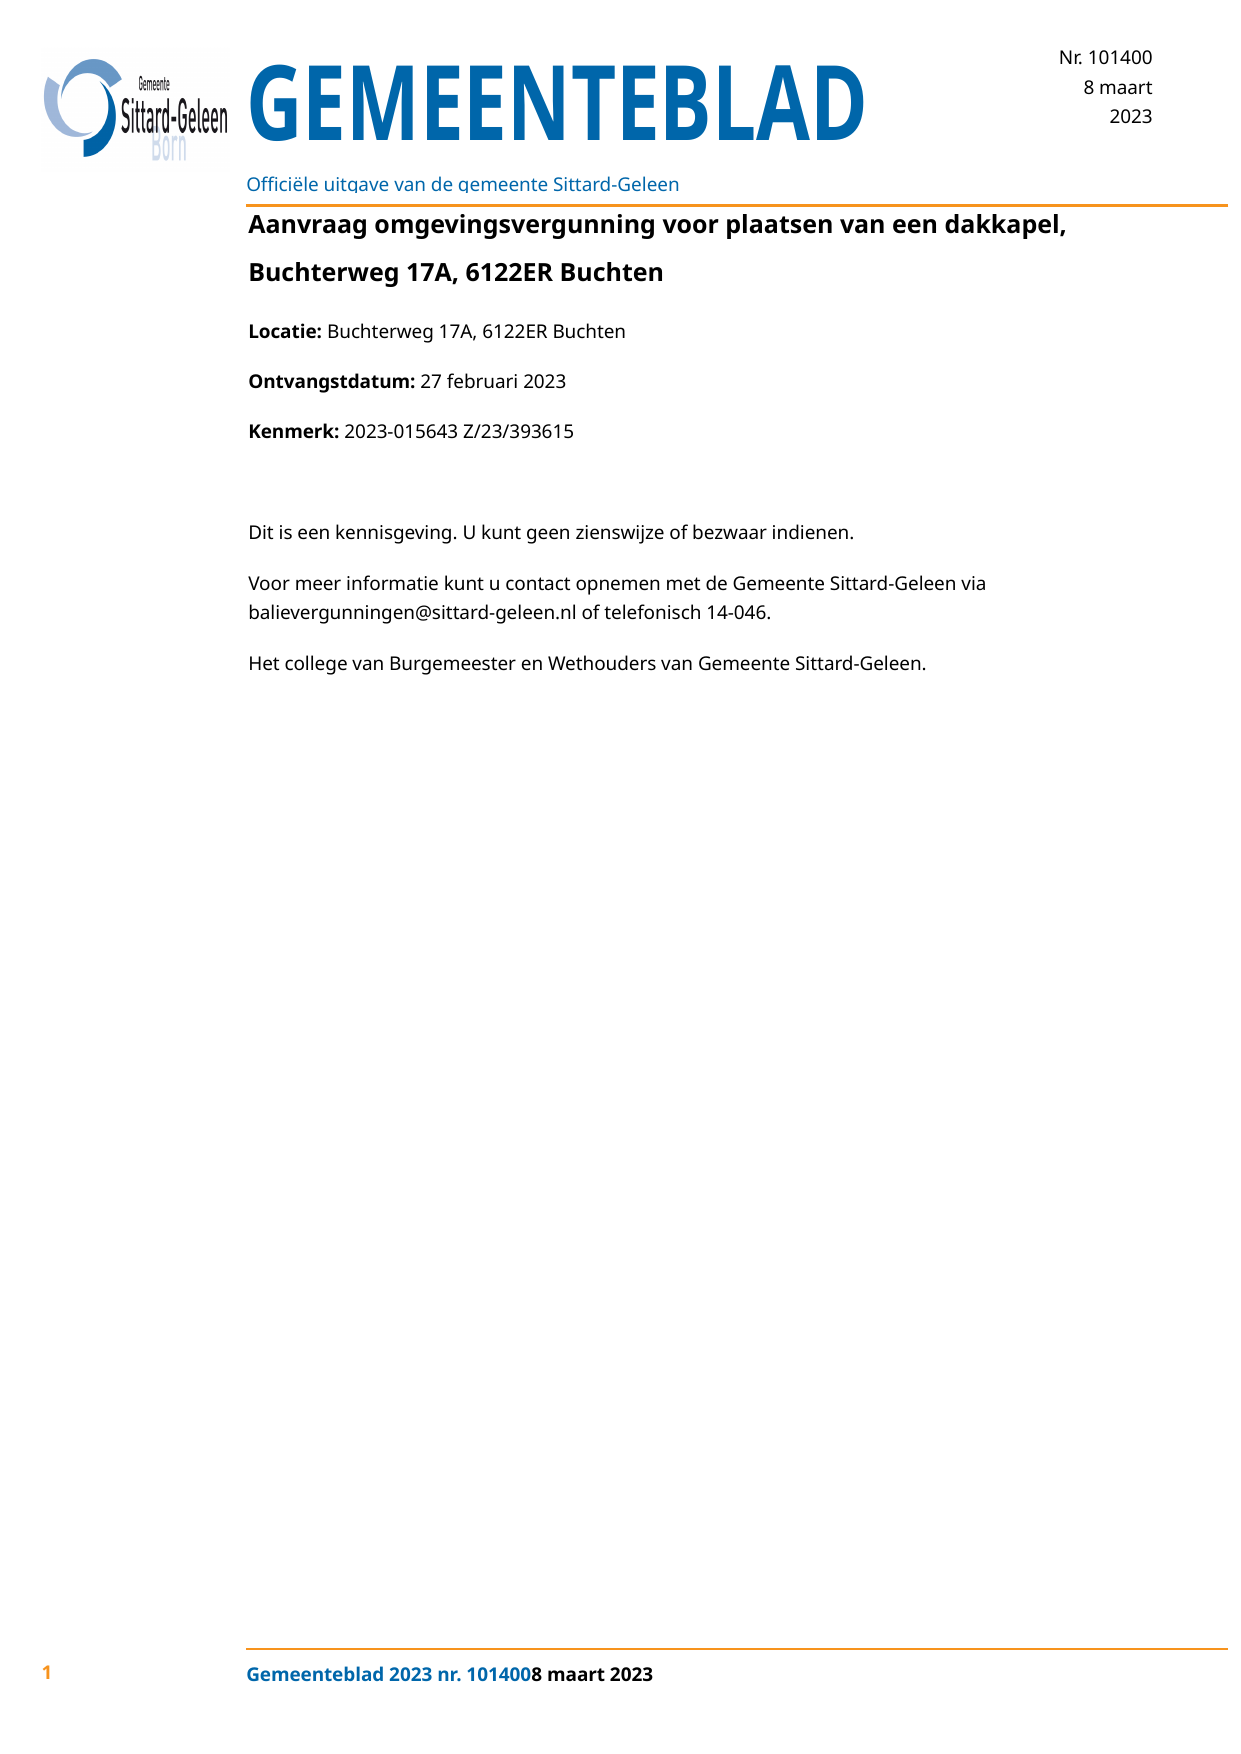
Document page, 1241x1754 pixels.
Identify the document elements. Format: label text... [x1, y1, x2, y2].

picture [41, 47, 231, 172]
text Ontvangstdatum: 27 februari 2023 [248, 368, 1152, 394]
text Locatie: Buchterweg 17A, 6122ER Buchten [248, 318, 1152, 344]
text Dit is een kennisgeving. U kunt geen zienswijze of bezwaar indienen. [248, 519, 1152, 545]
text Het college van Burgemeester en Wethouders van Gemeente Sittard-Geleen. [248, 650, 1152, 676]
text Aanvraag omgevingsvergunning voor plaatsen van een dakkapel, Buchterweg 17A, 6122ER Buchten [248, 207, 1152, 288]
text Kenmerk: 2023-015643 Z/23/393615 [248, 419, 1152, 444]
text Voor meer informatie kunt u contact opnemen met de Gemeente Sittard-Geleen via balievergunningen@sittard-geleen.nl of telefonisch 14-046. [248, 570, 1152, 625]
